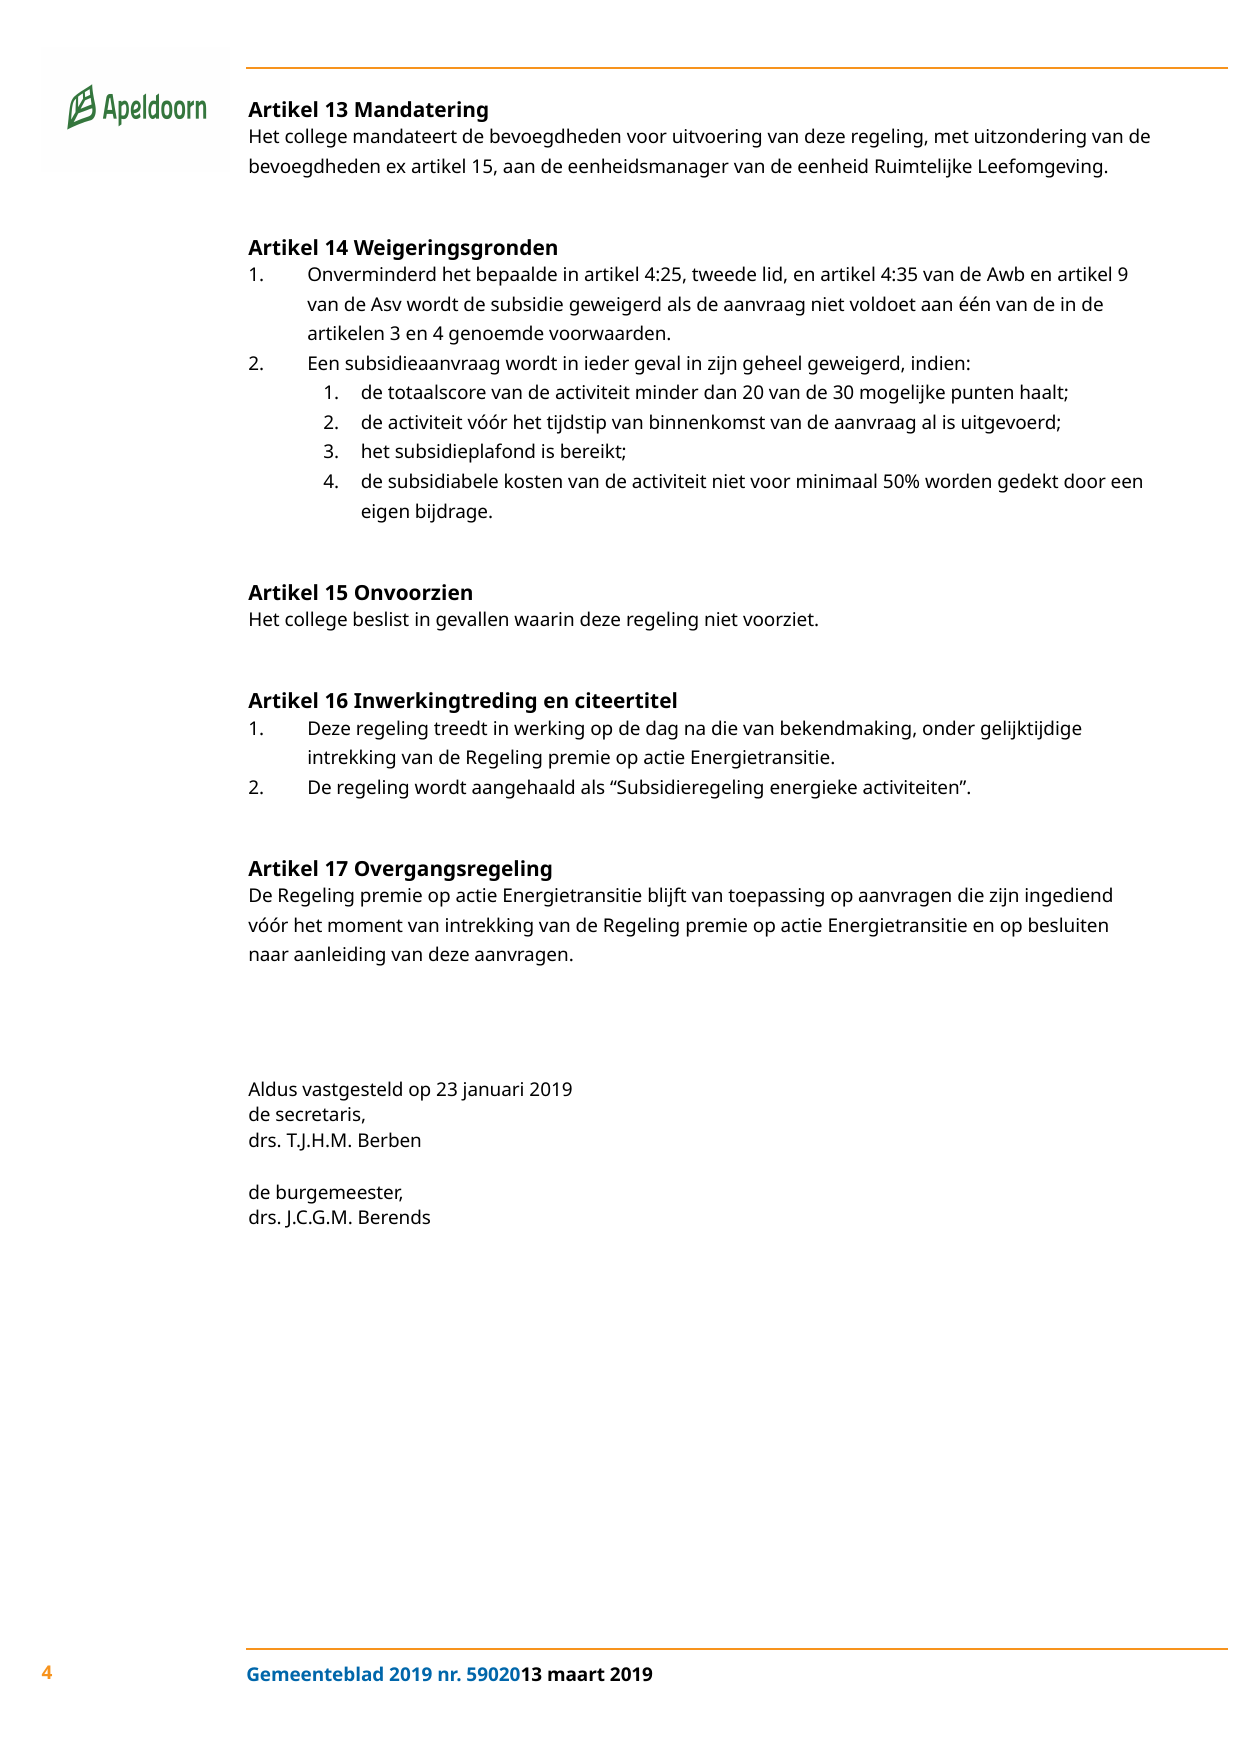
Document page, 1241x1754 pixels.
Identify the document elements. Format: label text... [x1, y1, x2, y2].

list de totaalscore van de activiteit minder dan 20 van de 30 mogelijke punten haalt; [323, 379, 1152, 405]
text De Regeling premie op actie Energietransitie blijft van toepassing op aanvragen die zijn ingediend vóór het moment van intrekking van de Regeling premie op actie Energietransitie en op besluiten naar aanleiding van deze aanvragen. [248, 882, 1152, 967]
list het subsidieplafond is bereikt; [323, 439, 1152, 464]
list De regeling wordt aangehaald als “Subsidieregeling energieke activiteiten”. [248, 774, 1152, 800]
list de activiteit vóór het tijdstip van binnenkomst van de aanvraag al is uitgevoerd; [323, 409, 1152, 435]
text Aldus vastgesteld op 23 januari 2019 [248, 1076, 1152, 1102]
text Het college mandateert de bevoegdheden voor uitvoering van deze regeling, met uitzondering van de bevoegdheden ex artikel 15, aan de eenheidsmanager van de eenheid Ruimtelijke Leefomgeving. [248, 123, 1152, 178]
text Artikel 13 Mandatering [248, 95, 1152, 123]
text de burgemeester, [248, 1179, 1152, 1204]
text Artikel 15 Onvoorzien [248, 578, 1152, 606]
text drs. T.J.H.M. Berben [248, 1127, 1152, 1153]
list Deze regeling treedt in werking op de dag na die van bekendmaking, onder gelijktijdige intrekking van de Regeling premie op actie Energietransitie. [248, 715, 1152, 770]
list Een subsidieaanvraag wordt in ieder geval in zijn geheel geweigerd, indien: [248, 350, 1152, 376]
text drs. J.C.G.M. Berends [248, 1204, 1152, 1230]
text de secretaris, [248, 1102, 1152, 1127]
text Artikel 14 Weigeringsgronden [248, 233, 1152, 261]
text Het college beslist in gevallen waarin deze regeling niet voorziet. [248, 606, 1152, 632]
text Artikel 17 Overgangsregeling [248, 854, 1152, 882]
list de subsidiabele kosten van de activiteit niet voor minimaal 50% worden gedekt door een eigen bijdrage. [323, 468, 1152, 524]
text Artikel 16 Inwerkingtreding en citeertitel [248, 686, 1152, 715]
picture [41, 47, 231, 172]
list Onverminderd het bepaalde in artikel 4:25, tweede lid, en artikel 4:35 van de Awb en artikel 9 van de Asv wordt de subsidie geweigerd als de aanvraag niet voldoet aan één van de in de artikelen 3 en 4 genoemde voorwaarden. [248, 261, 1152, 346]
